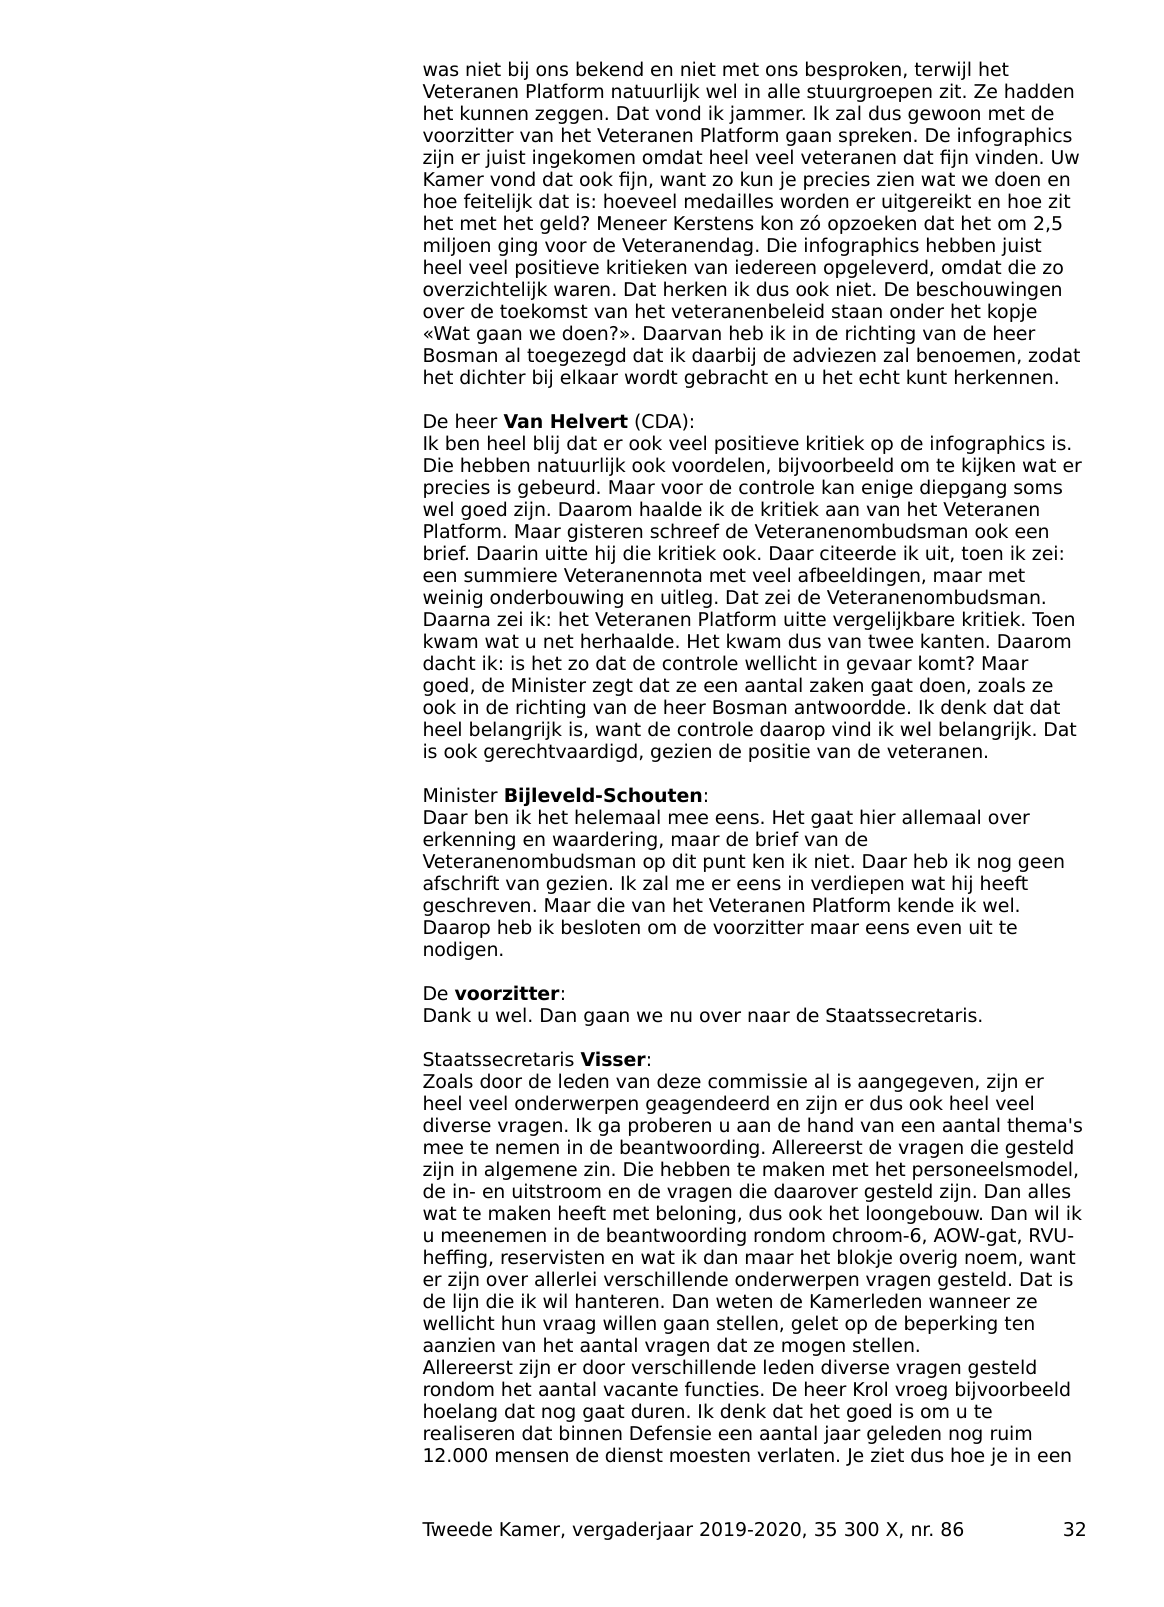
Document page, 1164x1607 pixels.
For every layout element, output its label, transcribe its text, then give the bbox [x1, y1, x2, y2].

text Allereerst zijn er door verschillende leden diverse vragen gesteld rondom het aantal vacante functies. De heer Krol vroeg bijvoorbeeld hoelang dat nog gaat duren. Ik denk dat het goed is om u te realiseren dat binnen Defensie een aantal jaar geleden nog ruim 12.000 mensen de dienst moesten verlaten. Je ziet dus hoe je in een [422, 1357, 1087, 1467]
text De voorzitter: [422, 983, 1087, 1005]
text Dank u wel. Dan gaan we nu over naar de Staatssecretaris. [422, 1005, 1087, 1027]
text Staatssecretaris Visser: [422, 1049, 1087, 1071]
text was niet bij ons bekend en niet met ons besproken, terwijl het Veteranen Platform natuurlijk wel in alle stuurgroepen zit. Ze hadden het kunnen zeggen. Dat vond ik jammer. Ik zal dus gewoon met de voorzitter van het Veteranen Platform gaan spreken. De infographics zijn er juist ingekomen omdat heel veel veteranen dat fijn vinden. Uw Kamer vond dat ook fijn, want zo kun je precies zien wat we doen en hoe feitelijk dat is: hoeveel medailles worden er uitgereikt en hoe zit het met het geld? Meneer Kerstens kon zó opzoeken dat het om 2,5 miljoen ging voor de Veteranendag. Die infographics hebben juist heel veel positieve kritieken van iedereen opgeleverd, omdat die zo overzichtelijk waren. Dat herken ik dus ook niet. De beschouwingen over de toekomst van het veteranenbeleid staan onder het kopje «Wat gaan we doen?». Daarvan heb ik in de richting van de heer Bosman al toegezegd dat ik daarbij de adviezen zal benoemen, zodat het dichter bij elkaar wordt gebracht en u het echt kunt herkennen. [422, 59, 1087, 389]
text Ik ben heel blij dat er ook veel positieve kritiek op de infographics is. Die hebben natuurlijk ook voordelen, bijvoorbeeld om te kijken wat er precies is gebeurd. Maar voor de controle kan enige diepgang soms wel goed zijn. Daarom haalde ik de kritiek aan van het Veteranen Platform. Maar gisteren schreef de Veteranenombudsman ook een brief. Daarin uitte hij die kritiek ook. Daar citeerde ik uit, toen ik zei: een summiere Veteranennota met veel afbeeldingen, maar met weinig onderbouwing en uitleg. Dat zei de Veteranenombudsman. Daarna zei ik: het Veteranen Platform uitte vergelijkbare kritiek. Toen kwam wat u net herhaalde. Het kwam dus van twee kanten. Daarom dacht ik: is het zo dat de controle wellicht in gevaar komt? Maar goed, de Minister zegt dat ze een aantal zaken gaat doen, zoals ze ook in de richting van de heer Bosman antwoordde. Ik denk dat dat heel belangrijk is, want de controle daarop vind ik wel belangrijk. Dat is ook gerechtvaardigd, gezien de positie van de veteranen. [422, 433, 1087, 763]
text Minister Bijleveld-Schouten: [422, 785, 1087, 807]
text De heer Van Helvert (CDA): [422, 411, 1087, 433]
text Zoals door de leden van deze commissie al is aangegeven, zijn er heel veel onderwerpen geagendeerd en zijn er dus ook heel veel diverse vragen. Ik ga proberen u aan de hand van een aantal thema's mee te nemen in de beantwoording. Allereerst de vragen die gesteld zijn in algemene zin. Die hebben te maken met het personeelsmodel, de in- en uitstroom en de vragen die daarover gesteld zijn. Dan alles wat te maken heeft met beloning, dus ook het loongebouw. Dan wil ik u meenemen in de beantwoording rondom chroom-6, AOW-gat, RVU-heffing, reservisten en wat ik dan maar het blokje overig noem, want er zijn over allerlei verschillende onderwerpen vragen gesteld. Dat is de lijn die ik wil hanteren. Dan weten de Kamerleden wanneer ze wellicht hun vraag willen gaan stellen, gelet op de beperking ten aanzien van het aantal vragen dat ze mogen stellen. [422, 1071, 1087, 1357]
text Daar ben ik het helemaal mee eens. Het gaat hier allemaal over erkenning en waardering, maar de brief van de Veteranenombudsman op dit punt ken ik niet. Daar heb ik nog geen afschrift van gezien. Ik zal me er eens in verdiepen wat hij heeft geschreven. Maar die van het Veteranen Platform kende ik wel. Daarop heb ik besloten om de voorzitter maar eens even uit te nodigen. [422, 807, 1087, 961]
